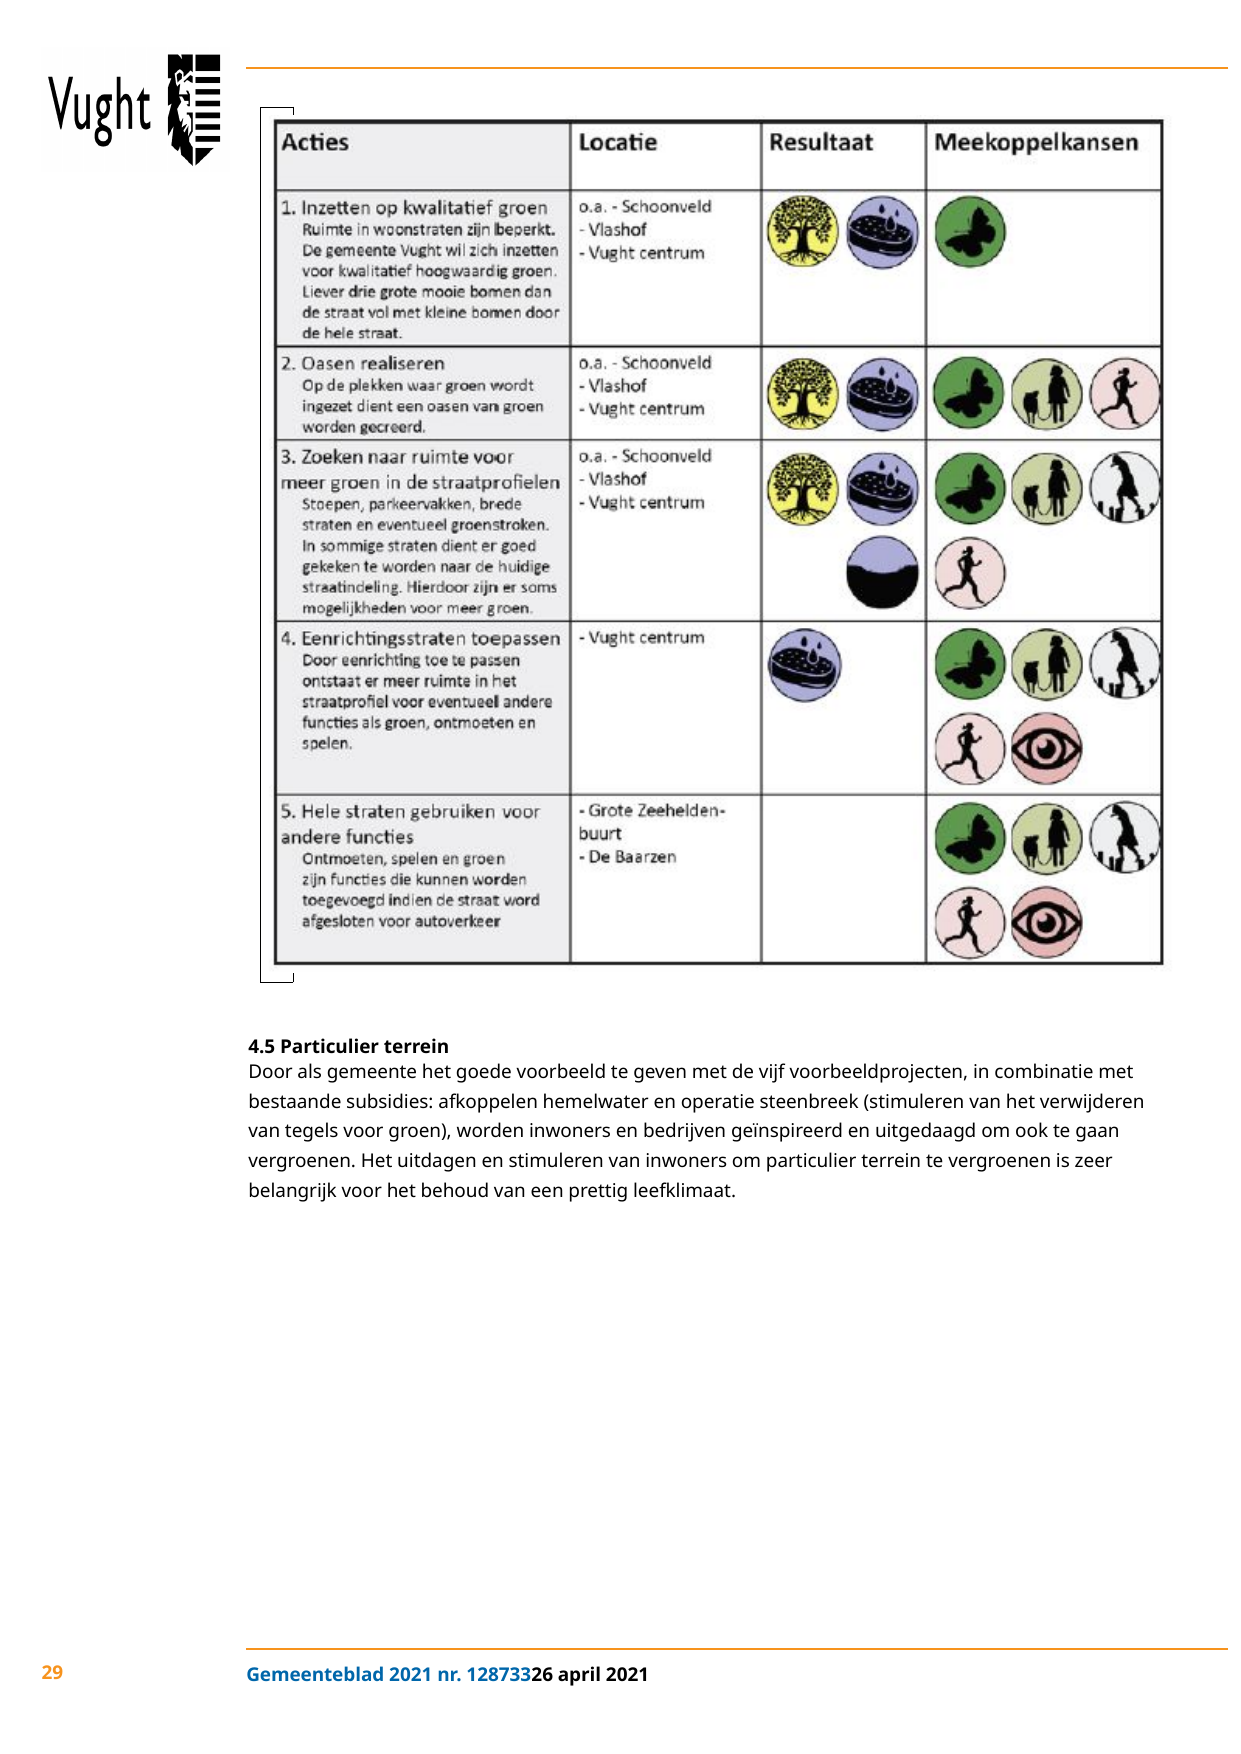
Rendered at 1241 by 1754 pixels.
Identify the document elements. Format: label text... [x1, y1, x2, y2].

picture [268, 115, 1173, 973]
text 4.5 Particulier terrein [248, 1033, 1152, 1058]
text Door als gemeente het goede voorbeeld te geven met de vijf voorbeeldprojecten, in combinatie met bestaande subsidies: afkoppelen hemelwater en operatie steenbreek (stimuleren van het verwijderen van tegels voor groen), worden inwoners en bedrijven geïnspireerd en uitgedaagd om ook te gaan vergroenen. Het uitdagen en stimuleren van inwoners om particulier terrein te vergroenen is zeer belangrijk voor het behoud van een prettig leefklimaat. [248, 1058, 1152, 1203]
picture [41, 47, 231, 172]
